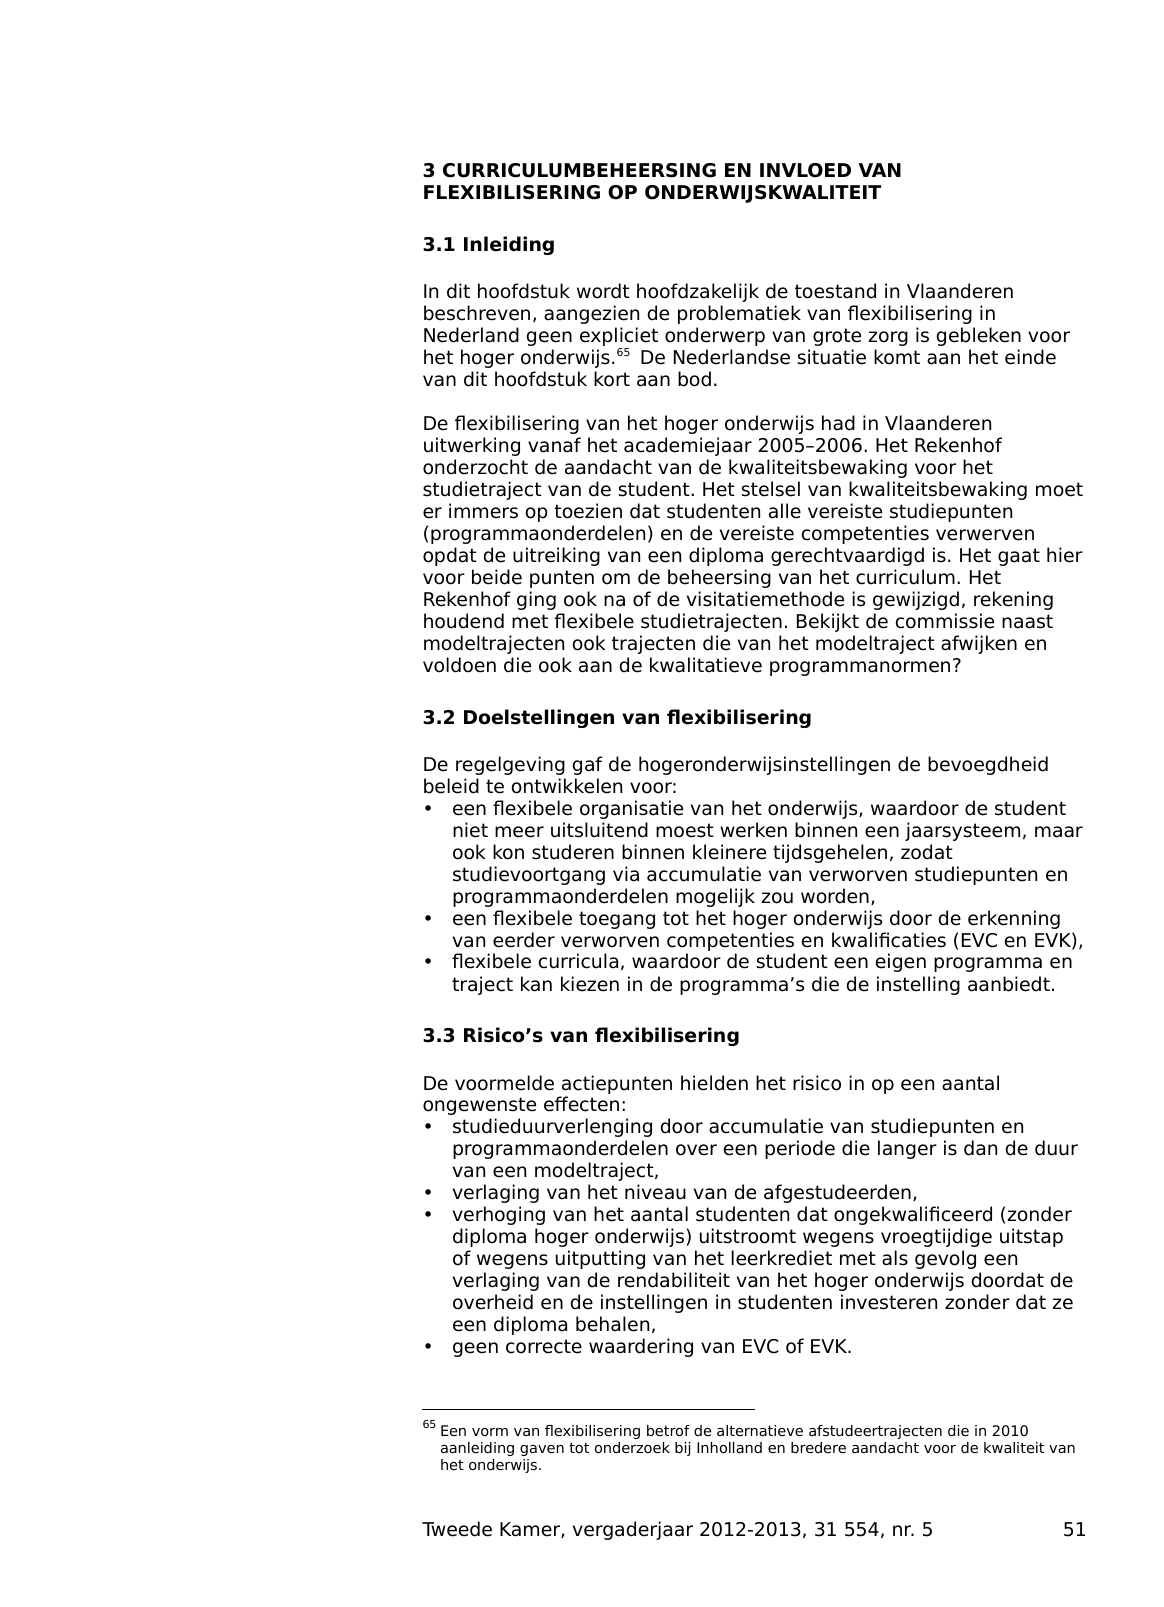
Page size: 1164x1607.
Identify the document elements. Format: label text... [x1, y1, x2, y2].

subtitle 3.1 Inleiding [422, 234, 1087, 256]
text • verhoging van het aantal studenten dat ongekwalificeerd (zonder diploma hoger onderwijs) uitstroomt wegens vroegtijdige uitstap of wegens uitputting van het leerkrediet met als gevolg een verlaging van de rendabiliteit van het hoger onderwijs doordat de overheid en de instellingen in studenten investeren zonder dat ze een diploma behalen, [422, 1204, 1087, 1336]
text • een flexibele toegang tot het hoger onderwijs door de erkenning van eerder verworven competenties en kwalificaties (EVC en EVK), [422, 907, 1087, 951]
text • verlaging van het niveau van de afgestudeerden, [422, 1182, 1087, 1204]
text In dit hoofdstuk wordt hoofdzakelijk de toestand in Vlaanderen beschreven, aangezien de problematiek van flexibilisering in Nederland geen expliciet onderwerp van grote zorg is gebleken voor het hoger onderwijs. De Nederlandse situatie komt aan het einde van dit hoofdstuk kort aan bod. [422, 281, 1087, 391]
subtitle 3.2 Doelstellingen van flexibilisering [422, 707, 1087, 729]
text Een vorm van flexibilisering betrof de alternatieve afstudeertrajecten die in 2010 aanleiding gaven tot onderzoek bij Inholland en bredere aandacht voor de kwaliteit van het onderwijs. [422, 1418, 1087, 1474]
text De regelgeving gaf de hogeronderwijsinstellingen de bevoegdheid beleid te ontwikkelen voor: [422, 754, 1087, 798]
subtitle 3 CURRICULUMBEHEERSING EN INVLOED VAN FLEXIBILISERING OP ONDERWIJSKWALITEIT [422, 160, 1087, 204]
text • flexibele curricula, waardoor de student een eigen programma en traject kan kiezen in de programma’s die de instelling aanbiedt. [422, 951, 1087, 995]
text De voormelde actiepunten hielden het risico in op een aantal ongewenste effecten: [422, 1072, 1087, 1116]
text De flexibilisering van het hoger onderwijs had in Vlaanderen uitwerking vanaf het academiejaar 2005–2006. Het Rekenhof onderzocht de aandacht van de kwaliteitsbewaking voor het studietraject van de student. Het stelsel van kwaliteitsbewaking moet er immers op toezien dat studenten alle vereiste studiepunten (programmaonderdelen) en de vereiste competenties verwerven opdat de uitreiking van een diploma gerechtvaardigd is. Het gaat hier voor beide punten om de beheersing van het curriculum. Het Rekenhof ging ook na of de visitatiemethode is gewijzigd, rekening houdend met flexibele studietrajecten. Bekijkt de commissie naast modeltrajecten ook trajecten die van het modeltraject afwijken en voldoen die ook aan de kwalitatieve programmanormen? [422, 413, 1087, 677]
text • een flexibele organisatie van het onderwijs, waardoor de student niet meer uitsluitend moest werken binnen een jaarsysteem, maar ook kon studeren binnen kleinere tijdsgehelen, zodat studievoortgang via accumulatie van verworven studiepunten en programmaonderdelen mogelijk zou worden, [422, 798, 1087, 907]
text • studieduurverlenging door accumulatie van studiepunten en programmaonderdelen over een periode die langer is dan de duur van een modeltraject, [422, 1116, 1087, 1182]
subtitle 3.3 Risico’s van flexibilisering [422, 1025, 1087, 1047]
text • geen correcte waardering van EVC of EVK. [422, 1336, 1087, 1358]
